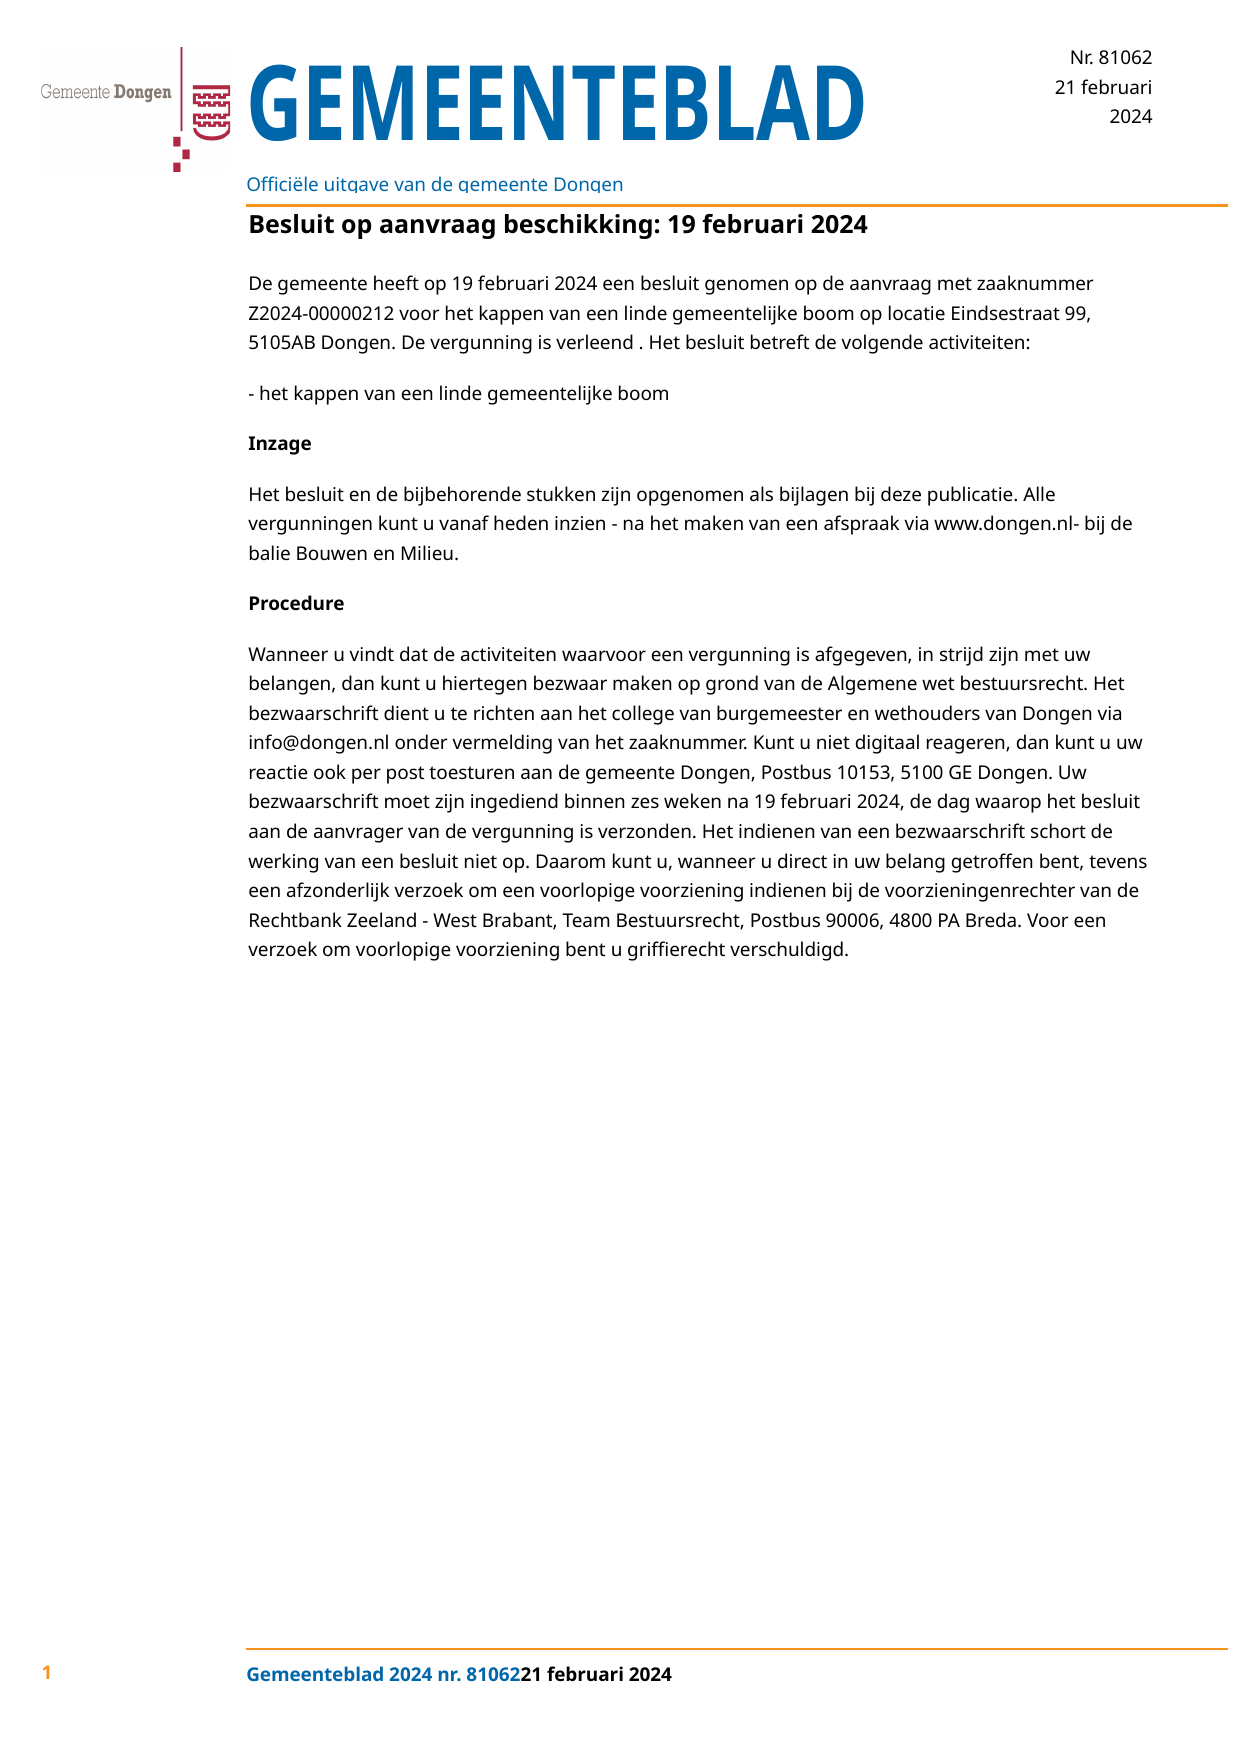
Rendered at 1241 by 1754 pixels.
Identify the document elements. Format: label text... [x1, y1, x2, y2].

text De gemeente heeft op 19 februari 2024 een besluit genomen op de aanvraag met zaaknummer Z2024-00000212 voor het kappen van een linde gemeentelijke boom op locatie Eindsestraat 99, 5105AB Dongen. De vergunning is verleend . Het besluit betreft de volgende activiteiten: [248, 270, 1152, 355]
text Het besluit en de bijbehorende stukken zijn opgenomen als bijlagen bij deze publicatie. Alle vergunningen kunt u vanaf heden inzien - na het maken van een afspraak via www.dongen.nl- bij de balie Bouwen en Milieu. [248, 481, 1152, 566]
picture [41, 47, 231, 172]
text Wanneer u vindt dat de activiteiten waarvoor een vergunning is afgegeven, in strijd zijn met uw belangen, dan kunt u hiertegen bezwaar maken op grond van de Algemene wet bestuursrecht. Het bezwaarschrift dient u te richten aan het college van burgemeester en wethouders van Dongen via info@dongen.nl onder vermelding van het zaaknummer. Kunt u niet digitaal reageren, dan kunt u uw reactie ook per post toesturen aan de gemeente Dongen, Postbus 10153, 5100 GE Dongen. Uw bezwaarschrift moet zijn ingediend binnen zes weken na 19 februari 2024, de dag waarop het besluit aan de aanvrager van de vergunning is verzonden. Het indienen van een bezwaarschrift schort de werking van een besluit niet op. Daarom kunt u, wanneer u direct in uw belang getroffen bent, tevens een afzonderlijk verzoek om een voorlopige voorziening indienen bij de voorzieningenrechter van de Rechtbank Zeeland - West Brabant, Team Bestuursrecht, Postbus 90006, 4800 PA Breda. Voor een verzoek om voorlopige voorziening bent u griffierecht verschuldigd. [248, 641, 1152, 962]
text - het kappen van een linde gemeentelijke boom [248, 380, 1152, 406]
text Besluit op aanvraag beschikking: 19 februari 2024 [248, 207, 1152, 241]
text Procedure [248, 590, 1152, 616]
text Inzage [248, 430, 1152, 456]
